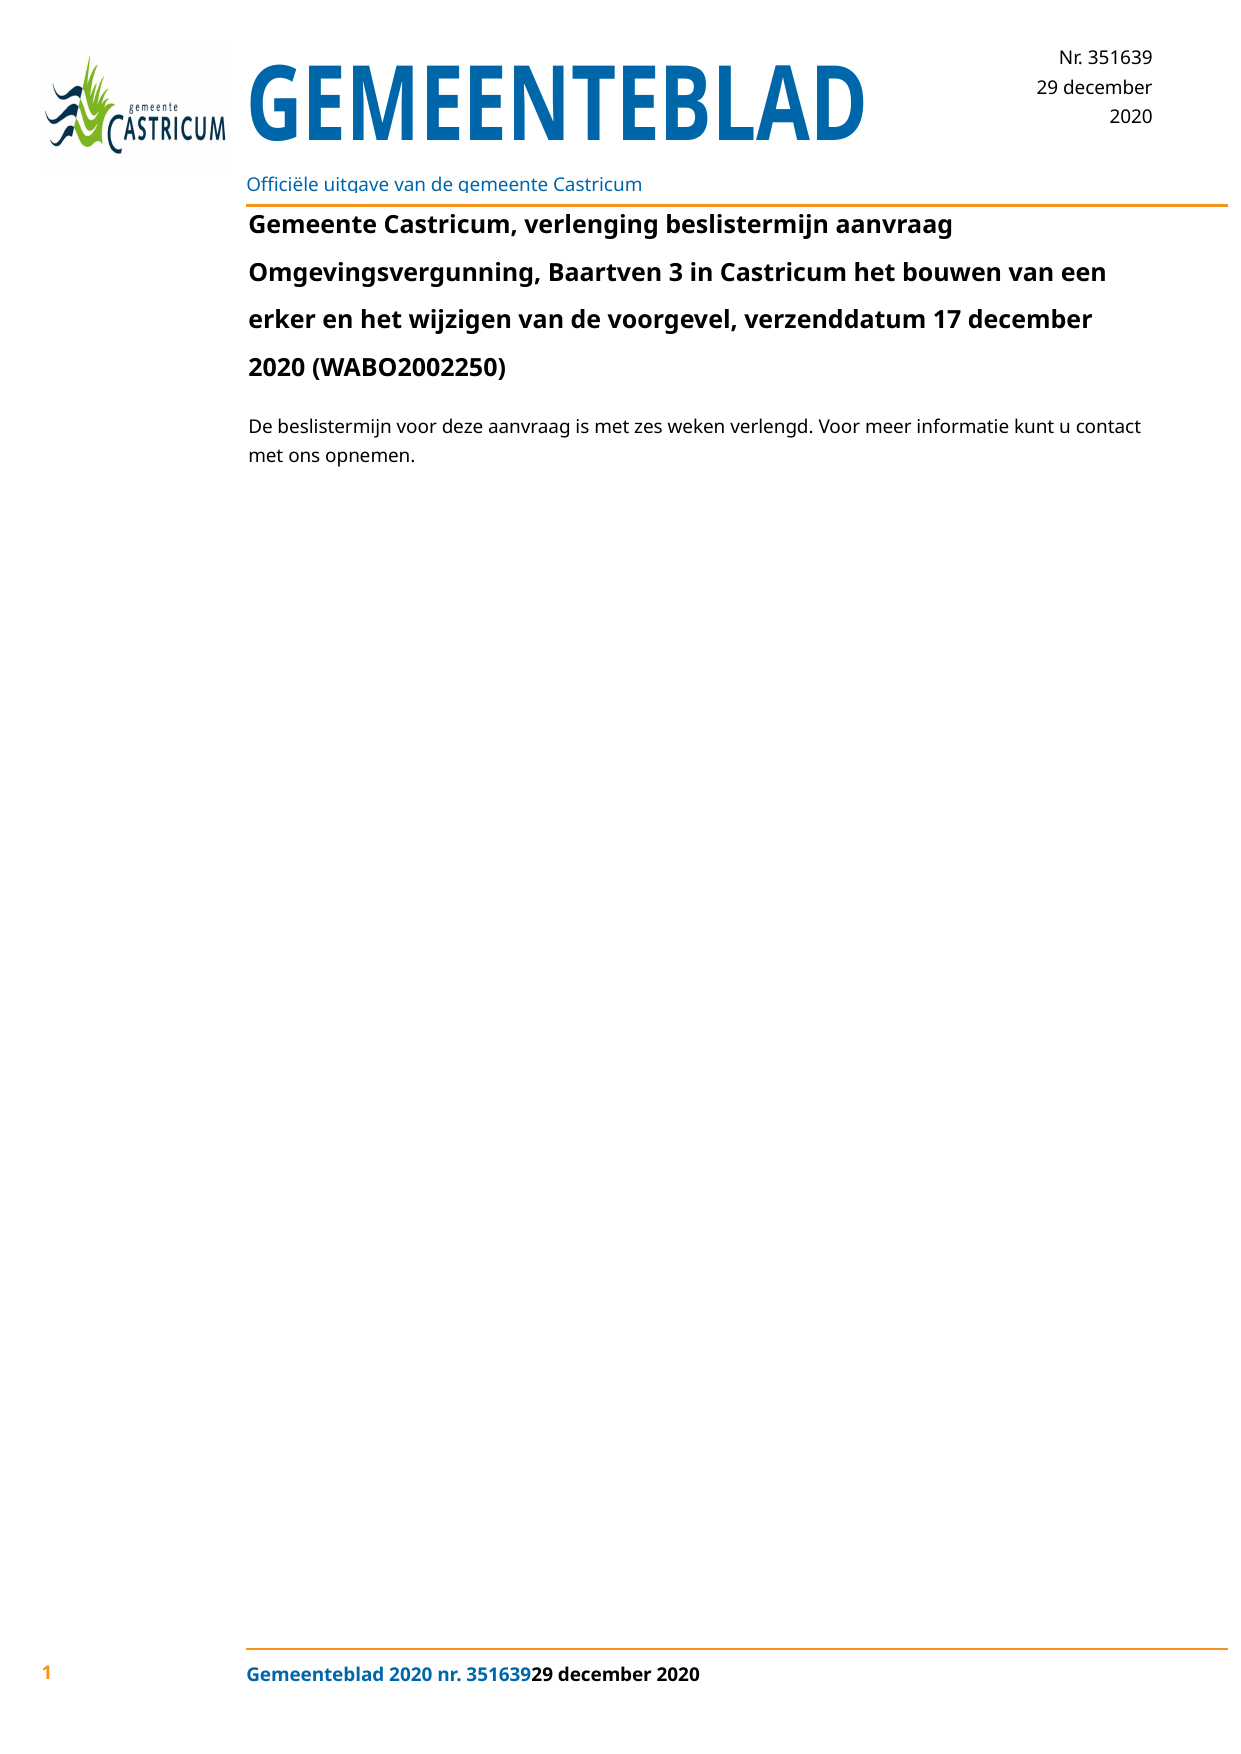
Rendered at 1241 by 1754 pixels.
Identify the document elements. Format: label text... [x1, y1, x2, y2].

text De beslistermijn voor deze aanvraag is met zes weken verlengd. Voor meer informatie kunt u contact met ons opnemen. [248, 413, 1152, 468]
text Gemeente Castricum, verlenging beslistermijn aanvraag Omgevingsvergunning, Baartven 3 in Castricum het bouwen van een erker en het wijzigen van de voorgevel, verzenddatum 17 december 2020 (WABO2002250) [248, 207, 1152, 384]
picture [41, 47, 231, 172]
